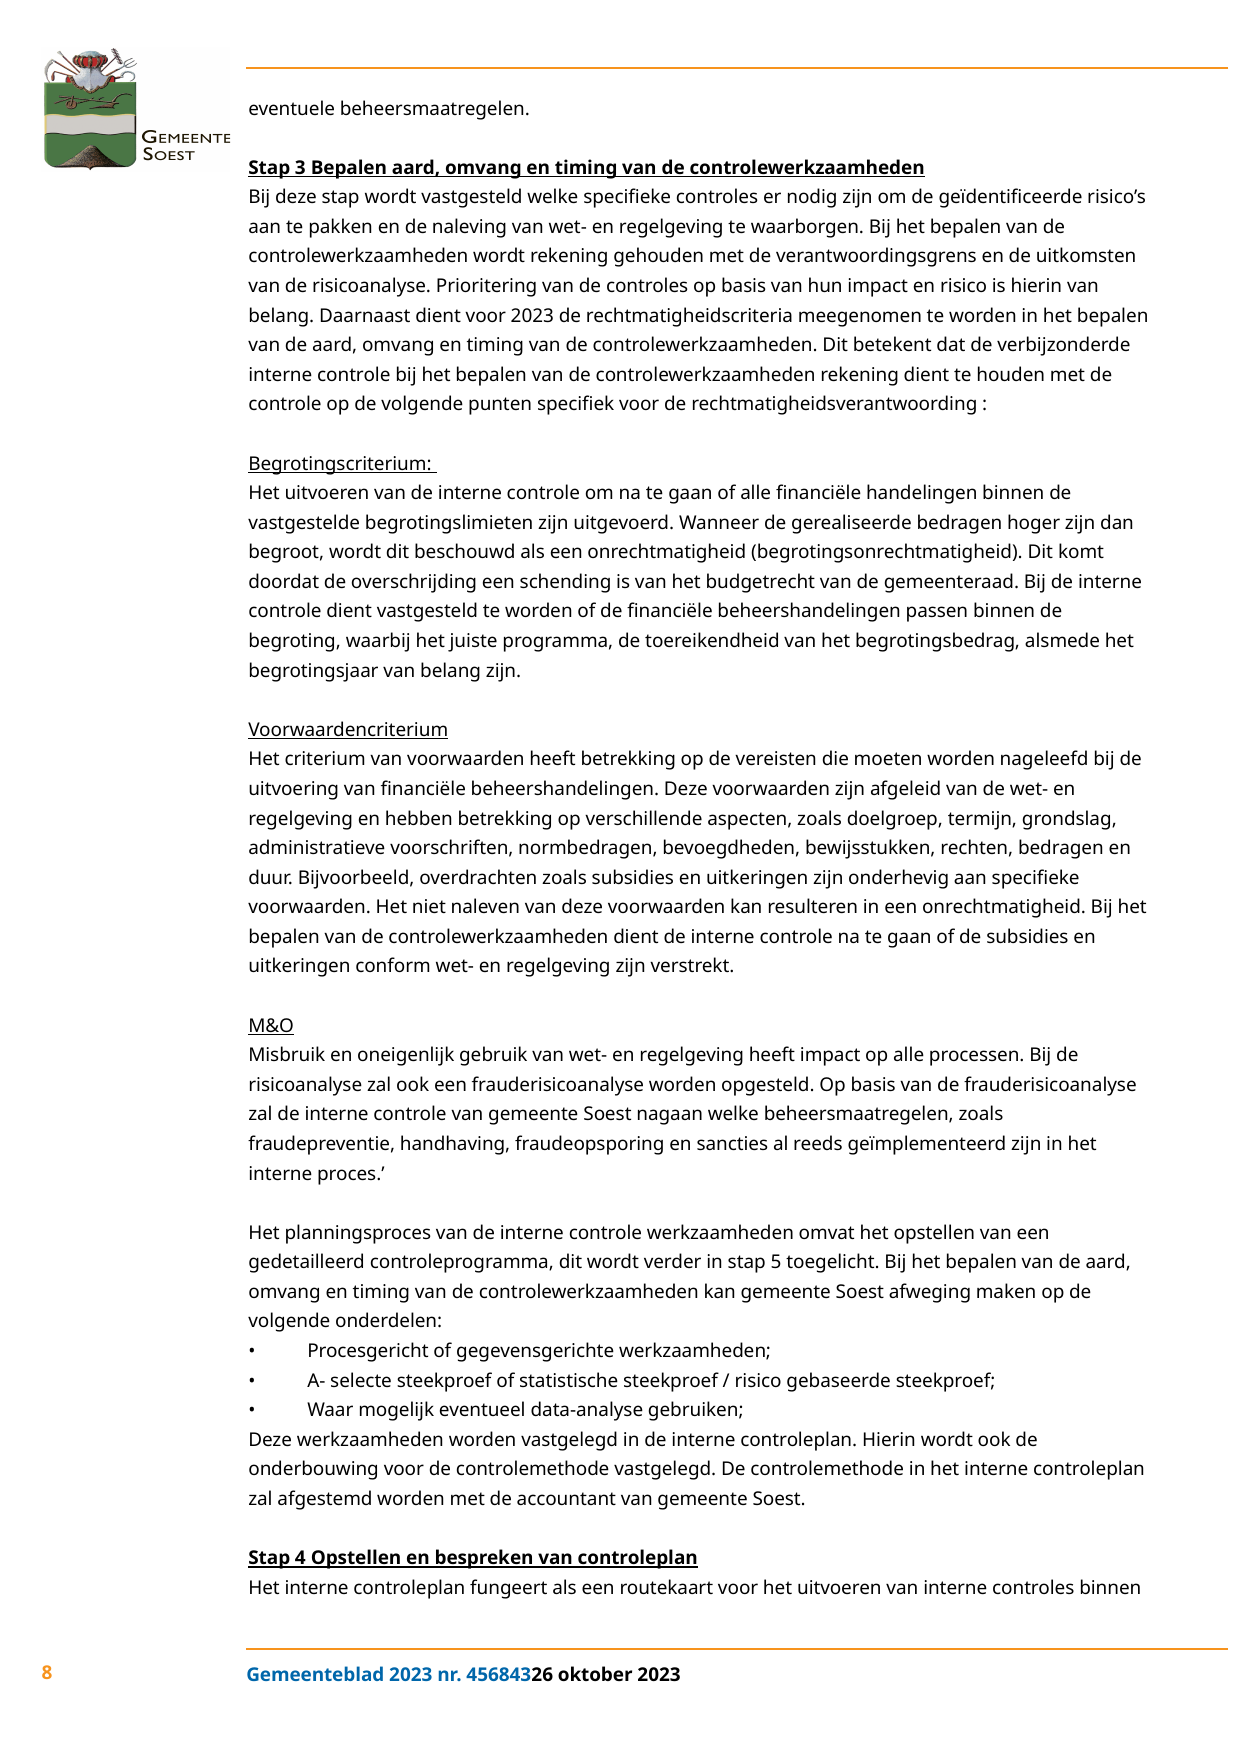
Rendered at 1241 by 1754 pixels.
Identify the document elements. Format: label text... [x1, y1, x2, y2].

text Voorwaardencriterium [248, 716, 1152, 742]
text Het criterium van voorwaarden heeft betrekking op de vereisten die moeten worden nageleefd bij de uitvoering van financiële beheershandelingen. Deze voorwaarden zijn afgeleid van de wet- en regelgeving en hebben betrekking op verschillende aspecten, zoals doelgroep, termijn, grondslag, administratieve voorschriften, normbedragen, bevoegdheden, bewijsstukken, rechten, bedragen en duur. Bijvoorbeeld, overdrachten zoals subsidies en uitkeringen zijn onderhevig aan specifieke voorwaarden. Het niet naleven van deze voorwaarden kan resulteren in een onrechtmatigheid. Bij het bepalen van de controlewerkzaamheden dient de interne controle na te gaan of de subsidies en uitkeringen conform wet- en regelgeving zijn verstrekt. [248, 746, 1152, 978]
text eventuele beheersmaatregelen. [248, 95, 1152, 121]
text Misbruik en oneigenlijk gebruik van wet- en regelgeving heeft impact op alle processen. Bij de risicoanalyse zal ook een frauderisicoanalyse worden opgesteld. Op basis van de frauderisicoanalyse zal de interne controle van gemeente Soest nagaan welke beheersmaatregelen, zoals fraudepreventie, handhaving, fraudeopsporing en sancties al reeds geïmplementeerd zijn in het interne proces.’ [248, 1041, 1152, 1186]
list Waar mogelijk eventueel data-analyse gebruiken; [248, 1396, 1152, 1422]
text Bij deze stap wordt vastgesteld welke specifieke controles er nodig zijn om de geïdentificeerde risico’s aan te pakken en de naleving van wet- en regelgeving te waarborgen. Bij het bepalen van de controlewerkzaamheden wordt rekening gehouden met de verantwoordingsgrens en de uitkomsten van de risicoanalyse. Prioritering van de controles op basis van hun impact en risico is hierin van belang. Daarnaast dient voor 2023 de rechtmatigheidscriteria meegenomen te worden in het bepalen van de aard, omvang en timing van de controlewerkzaamheden. Dit betekent dat de verbijzonderde interne controle bij het bepalen van de controlewerkzaamheden rekening dient te houden met de controle op de volgende punten specifiek voor de rechtmatigheidsverantwoording : [248, 183, 1152, 416]
text Het planningsproces van de interne controle werkzaamheden omvat het opstellen van een gedetailleerd controleprogramma, dit wordt verder in stap 5 toegelicht. Bij het bepalen van de aard, omvang en timing van de controlewerkzaamheden kan gemeente Soest afweging maken op de volgende onderdelen: [248, 1219, 1152, 1333]
text Het uitvoeren van de interne controle om na te gaan of alle financiële handelingen binnen de vastgestelde begrotingslimieten zijn uitgevoerd. Wanneer de gerealiseerde bedragen hoger zijn dan begroot, wordt dit beschouwd als een onrechtmatigheid (begrotingsonrechtmatigheid). Dit komt doordat de overschrijding een schending is van het budgetrecht van de gemeenteraad. Bij de interne controle dient vastgesteld te worden of de financiële beheershandelingen passen binnen de begroting, waarbij het juiste programma, de toereikendheid van het begrotingsbedrag, alsmede het begrotingsjaar van belang zijn. [248, 479, 1152, 683]
text Stap 4 Opstellen en bespreken van controleplan [248, 1544, 1152, 1570]
text Het interne controleplan fungeert als een routekaart voor het uitvoeren van interne controles binnen [248, 1574, 1152, 1600]
list A- selecte steekproef of statistische steekproef / risico gebaseerde steekproef; [248, 1367, 1152, 1393]
text Begrotingscriterium: [248, 450, 1152, 476]
text Stap 3 Bepalen aard, omvang en timing van de controlewerkzaamheden [248, 154, 1152, 180]
text M&O [248, 1012, 1152, 1038]
list Procesgericht of gegevensgerichte werkzaamheden; [248, 1337, 1152, 1363]
picture [41, 47, 231, 172]
text Deze werkzaamheden worden vastgelegd in de interne controleplan. Hierin wordt ook de onderbouwing voor de controlemethode vastgelegd. De controlemethode in het interne controleplan zal afgestemd worden met de accountant van gemeente Soest. [248, 1426, 1152, 1511]
